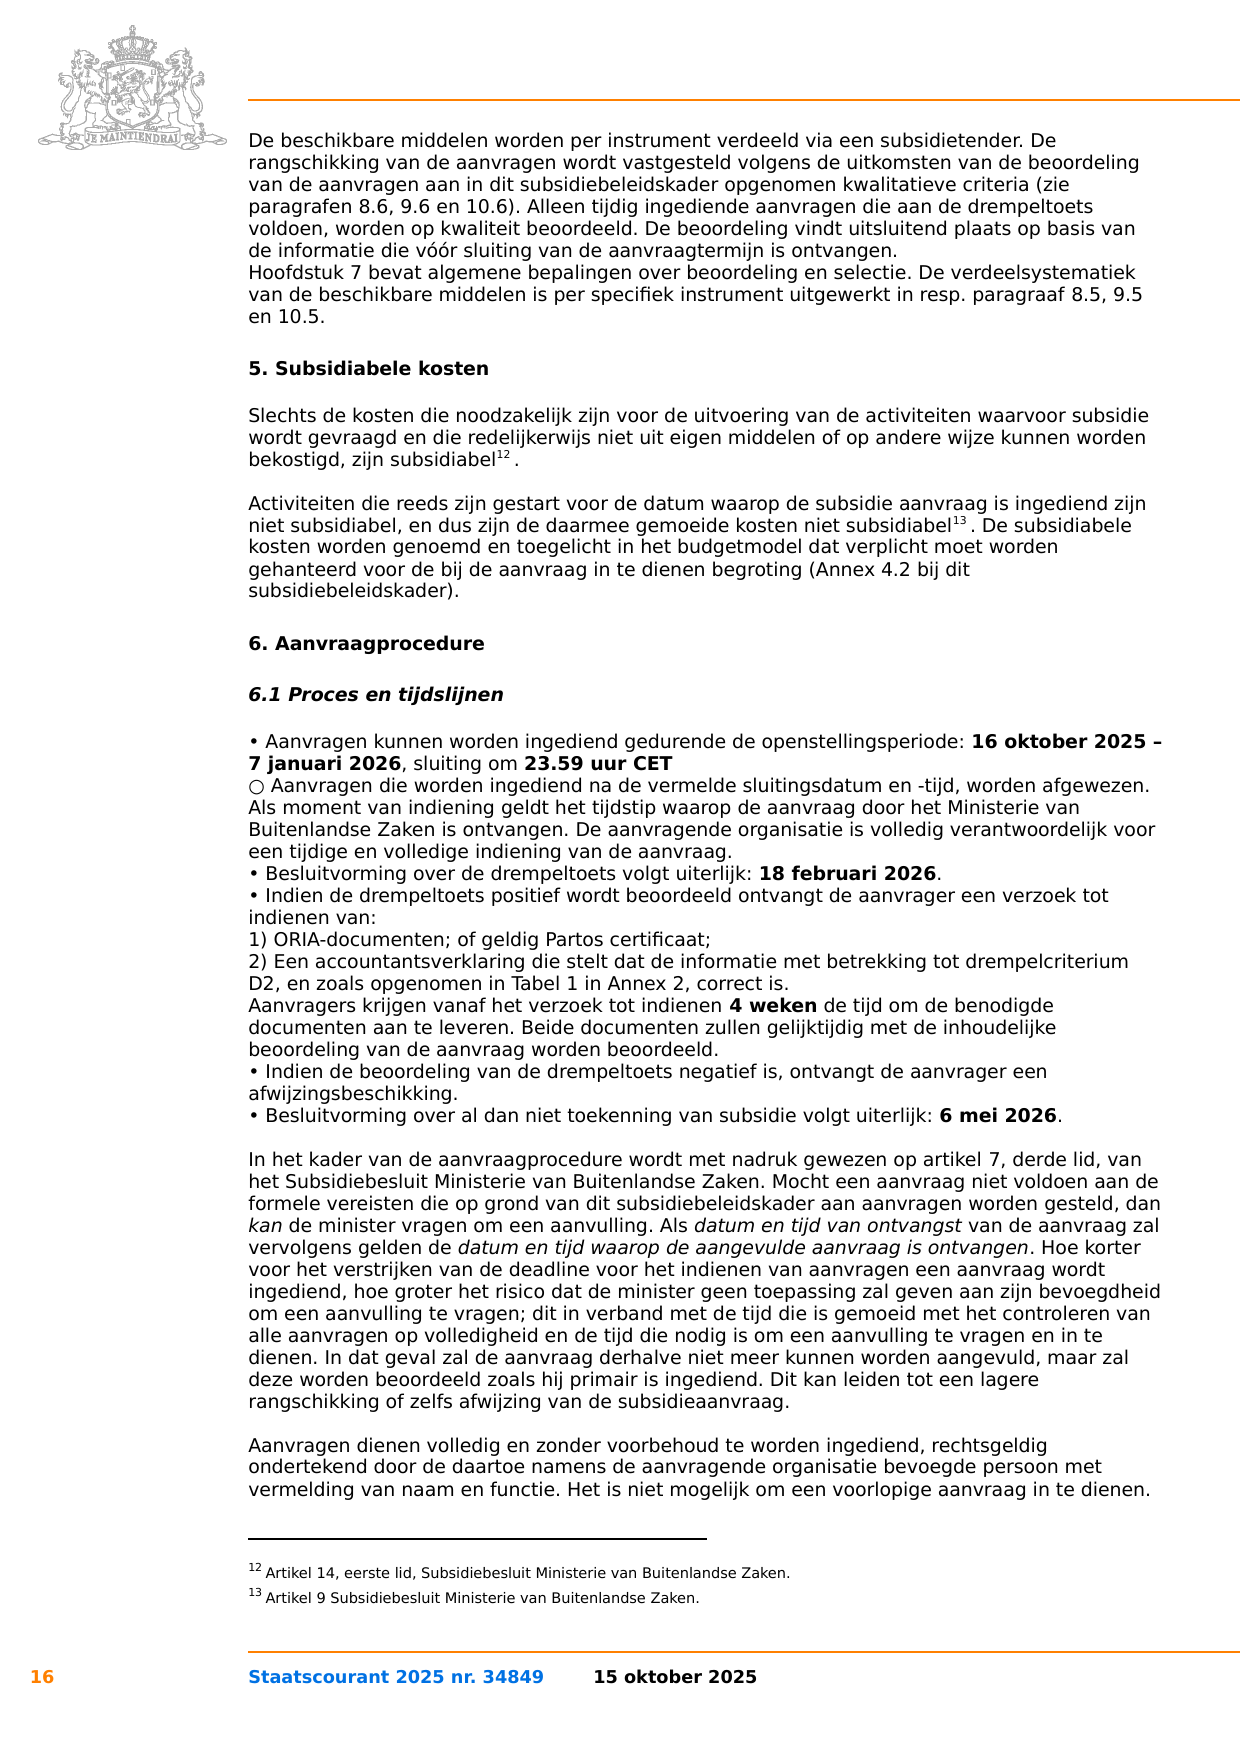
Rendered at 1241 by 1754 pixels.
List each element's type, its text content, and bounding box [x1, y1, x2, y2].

text • Besluitvorming over al dan niet toekenning van subsidie volgt uiterlijk: 6 mei 2026. [248, 1105, 1163, 1127]
text Hoofdstuk 7 bevat algemene bepalingen over beoordeling en selectie. De verdeelsystematiek van de beschikbare middelen is per specifiek instrument uitgewerkt in resp. paragraaf 8.5, 9.5 en 10.5. [248, 262, 1163, 328]
text De beschikbare middelen worden per instrument verdeeld via een subsidietender. De rangschikking van de aanvragen wordt vastgesteld volgens de uitkomsten van de beoordeling van de aanvragen aan in dit subsidiebeleidskader opgenomen kwalitatieve criteria (zie paragrafen 8.6, 9.6 en 10.6). Alleen tijdig ingediende aanvragen die aan de drempeltoets voldoen, worden op kwaliteit beoordeeld. De beoordeling vindt uitsluitend plaats op basis van de informatie die vóór sluiting van de aanvraagtermijn is ontvangen. [248, 130, 1163, 262]
text • Indien de beoordeling van de drempeltoets negatief is, ontvangt de aanvrager een afwijzingsbeschikking. [248, 1061, 1163, 1105]
subtitle 6.1 Proces en tijdslijnen [248, 684, 1163, 706]
text Activiteiten die reeds zijn gestart voor de datum waarop de subsidie aanvraag is ingediend zijn niet subsidiabel, en dus zijn de daarmee gemoeide kosten niet subsidiabel. De subsidiabele kosten worden genoemd en toegelicht in het budgetmodel dat verplicht moet worden gehanteerd voor de bij de aanvraag in te dienen begroting (Annex 4.2 bij dit subsidiebeleidskader). [248, 492, 1163, 602]
subtitle 6. Aanvraagprocedure [248, 632, 1163, 654]
text Aanvragen dienen volledig en zonder voorbehoud te worden ingediend, rechtsgeldig ondertekend door de daartoe namens de aanvragende organisatie bevoegde persoon met vermelding van naam en functie. Het is niet mogelijk om een voorlopige aanvraag in te dienen. [248, 1434, 1163, 1500]
subtitle 5. Subsidiabele kosten [248, 358, 1163, 380]
text Artikel 14, eerste lid, Subsidiebesluit Ministerie van Buitenlandse Zaken. [248, 1561, 1163, 1583]
text • Besluitvorming over de drempeltoets volgt uiterlijk: 18 februari 2026. [248, 863, 1163, 885]
text ○ Aanvragen die worden ingediend na de vermelde sluitingsdatum en -tijd, worden afgewezen. Als moment van indiening geldt het tijdstip waarop de aanvraag door het Ministerie van Buitenlandse Zaken is ontvangen. De aanvragende organisatie is volledig verantwoordelijk voor een tijdige en volledige indiening van de aanvraag. [248, 775, 1163, 863]
picture [38, 25, 227, 150]
text Aanvragers krijgen vanaf het verzoek tot indienen 4 weken de tijd om de benodigde documenten aan te leveren. Beide documenten zullen gelijktijdig met de inhoudelijke beoordeling van de aanvraag worden beoordeeld. [248, 995, 1163, 1061]
text 2) Een accountantsverklaring die stelt dat de informatie met betrekking tot drempelcriterium D2, en zoals opgenomen in Tabel 1 in Annex 2, correct is. [248, 951, 1163, 995]
text • Indien de drempeltoets positief wordt beoordeeld ontvangt de aanvrager een verzoek tot indienen van: [248, 885, 1163, 929]
text 1) ORIA-documenten; of geldig Partos certificaat; [248, 929, 1163, 951]
text In het kader van de aanvraagprocedure wordt met nadruk gewezen op artikel 7, derde lid, van het Subsidiebesluit Ministerie van Buitenlandse Zaken. Mocht een aanvraag niet voldoen aan de formele vereisten die op grond van dit subsidiebeleidskader aan aanvragen worden gesteld, dan kan de minister vragen om een aanvulling. Als datum en tijd van ontvangst van de aanvraag zal vervolgens gelden de datum en tijd waarop de aangevulde aanvraag is ontvangen. Hoe korter voor het verstrijken van de deadline voor het indienen van aanvragen een aanvraag wordt ingediend, hoe groter het risico dat de minister geen toepassing zal geven aan zijn bevoegdheid om een aanvulling te vragen; dit in verband met de tijd die is gemoeid met het controleren van alle aanvragen op volledigheid en de tijd die nodig is om een aanvulling te vragen en in te dienen. In dat geval zal de aanvraag derhalve niet meer kunnen worden aangevuld, maar zal deze worden beoordeeld zoals hij primair is ingediend. Dit kan leiden tot een lagere rangschikking of zelfs afwijzing van de subsidieaanvraag. [248, 1149, 1163, 1413]
text • Aanvragen kunnen worden ingediend gedurende de openstellingsperiode: 16 oktober 2025 – 7 januari 2026, sluiting om 23.59 uur CET [248, 731, 1163, 775]
text Artikel 9 Subsidiebesluit Ministerie van Buitenlandse Zaken. [248, 1586, 1163, 1608]
text Slechts de kosten die noodzakelijk zijn voor de uitvoering van de activiteiten waarvoor subsidie wordt gevraagd en die redelijkerwijs niet uit eigen middelen of op andere wijze kunnen worden bekostigd, zijn subsidiabel. [248, 405, 1163, 471]
